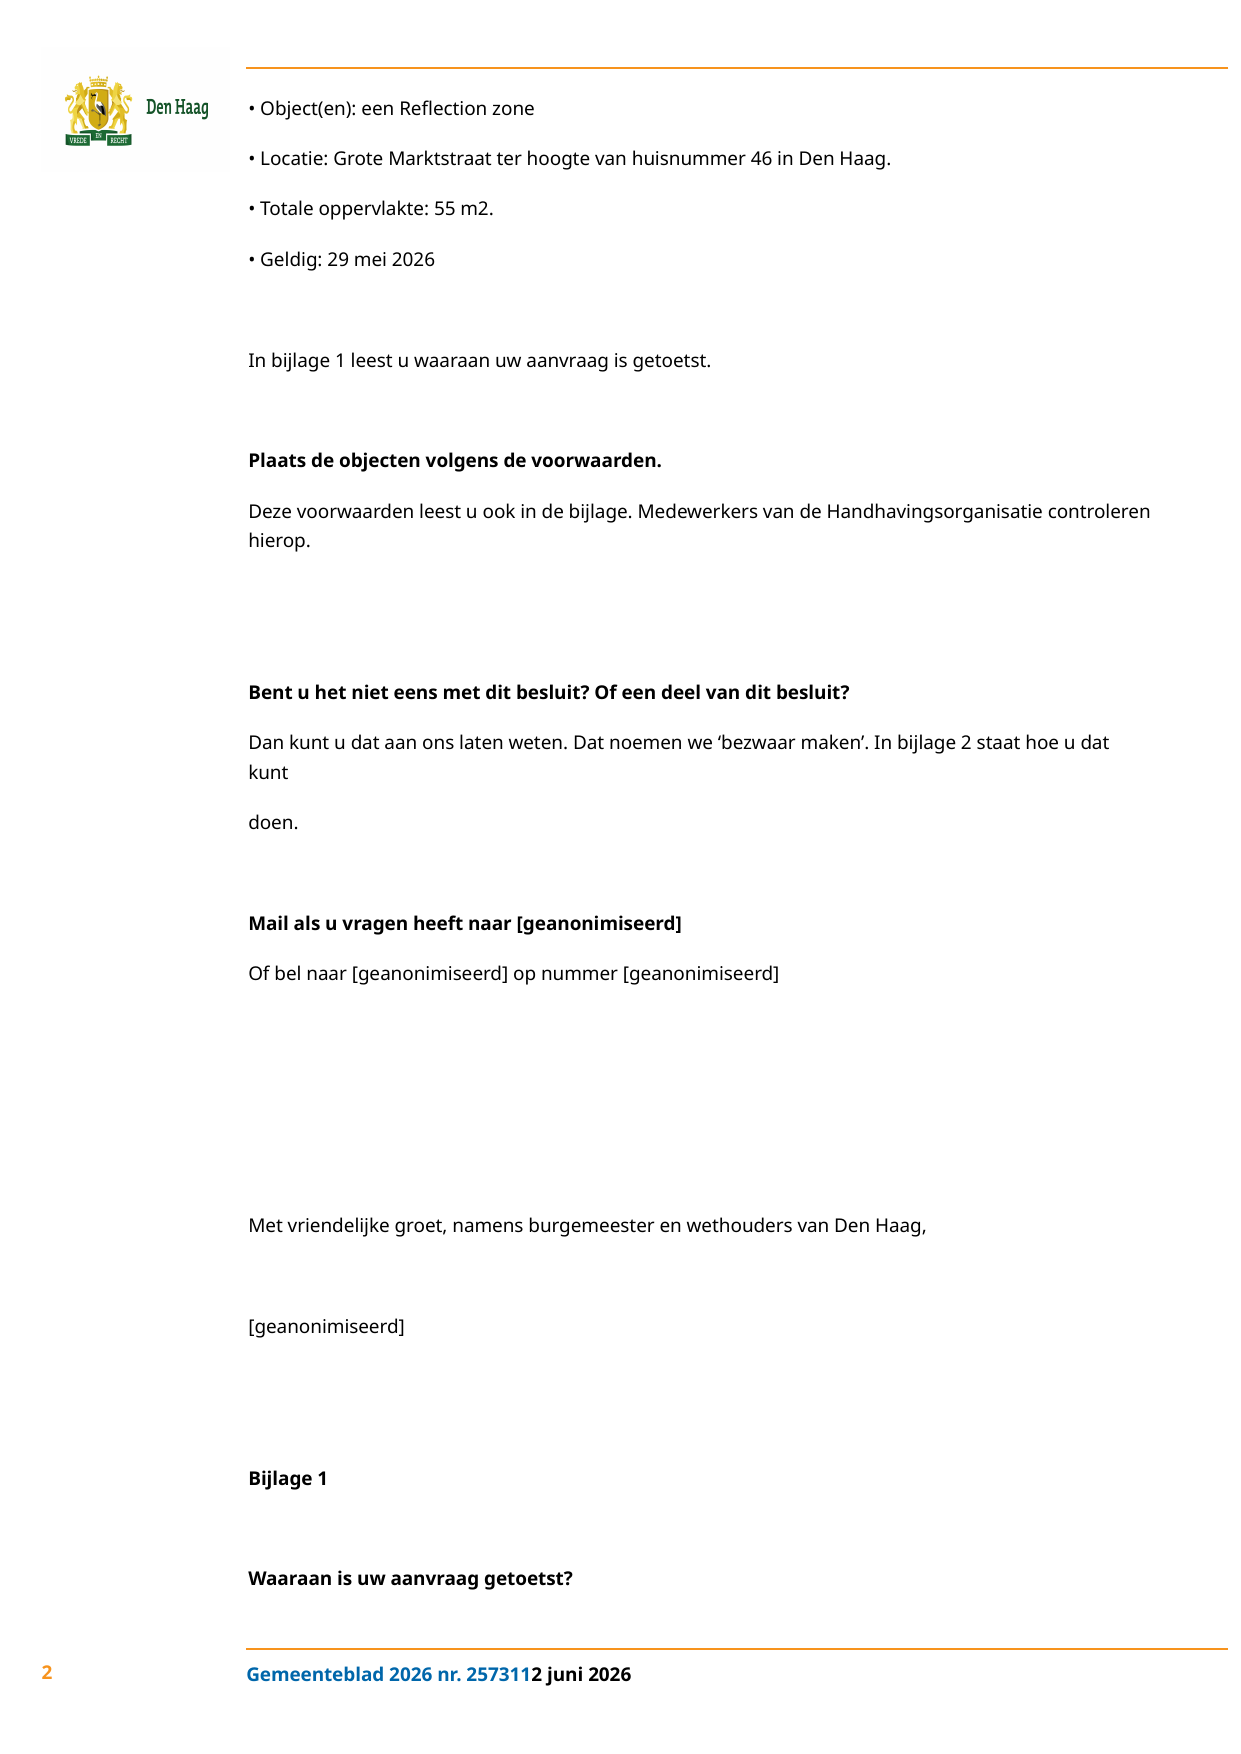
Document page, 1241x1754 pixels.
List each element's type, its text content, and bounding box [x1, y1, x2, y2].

text Plaats de objecten volgens de voorwaarden. [248, 448, 1152, 473]
text • Totale oppervlakte: 55 m2. [248, 196, 1152, 221]
text Of bel naar [geanonimiseerd] op nummer [geanonimiseerd] [248, 961, 1152, 986]
text Mail als u vragen heeft naar [geanonimiseerd] [248, 910, 1152, 936]
text Dan kunt u dat aan ons laten weten. Dat noemen we ‘bezwaar maken’. In bijlage 2 staat hoe u dat kunt [248, 729, 1152, 785]
picture [41, 47, 231, 172]
text Deze voorwaarden leest u ook in de bijlage. Medewerkers van de Handhavingsorganisatie controleren hierop. [248, 498, 1152, 553]
text Bent u het niet eens met dit besluit? Of een deel van dit besluit? [248, 679, 1152, 705]
text doen. [248, 809, 1152, 835]
text • Locatie: Grote Marktstraat ter hoogte van huisnummer 46 in Den Haag. [248, 145, 1152, 171]
text [geanonimiseerd] [248, 1313, 1152, 1339]
text • Object(en): een Reflection zone [248, 95, 1152, 121]
text • Geldig: 29 mei 2026 [248, 246, 1152, 272]
text In bijlage 1 leest u waaraan uw aanvraag is getoetst. [248, 347, 1152, 373]
text Met vriendelijke groet, namens burgemeester en wethouders van Den Haag, [248, 1213, 1152, 1238]
text Bijlage 1 [248, 1465, 1152, 1491]
text Waaraan is uw aanvraag getoetst? [248, 1566, 1152, 1591]
